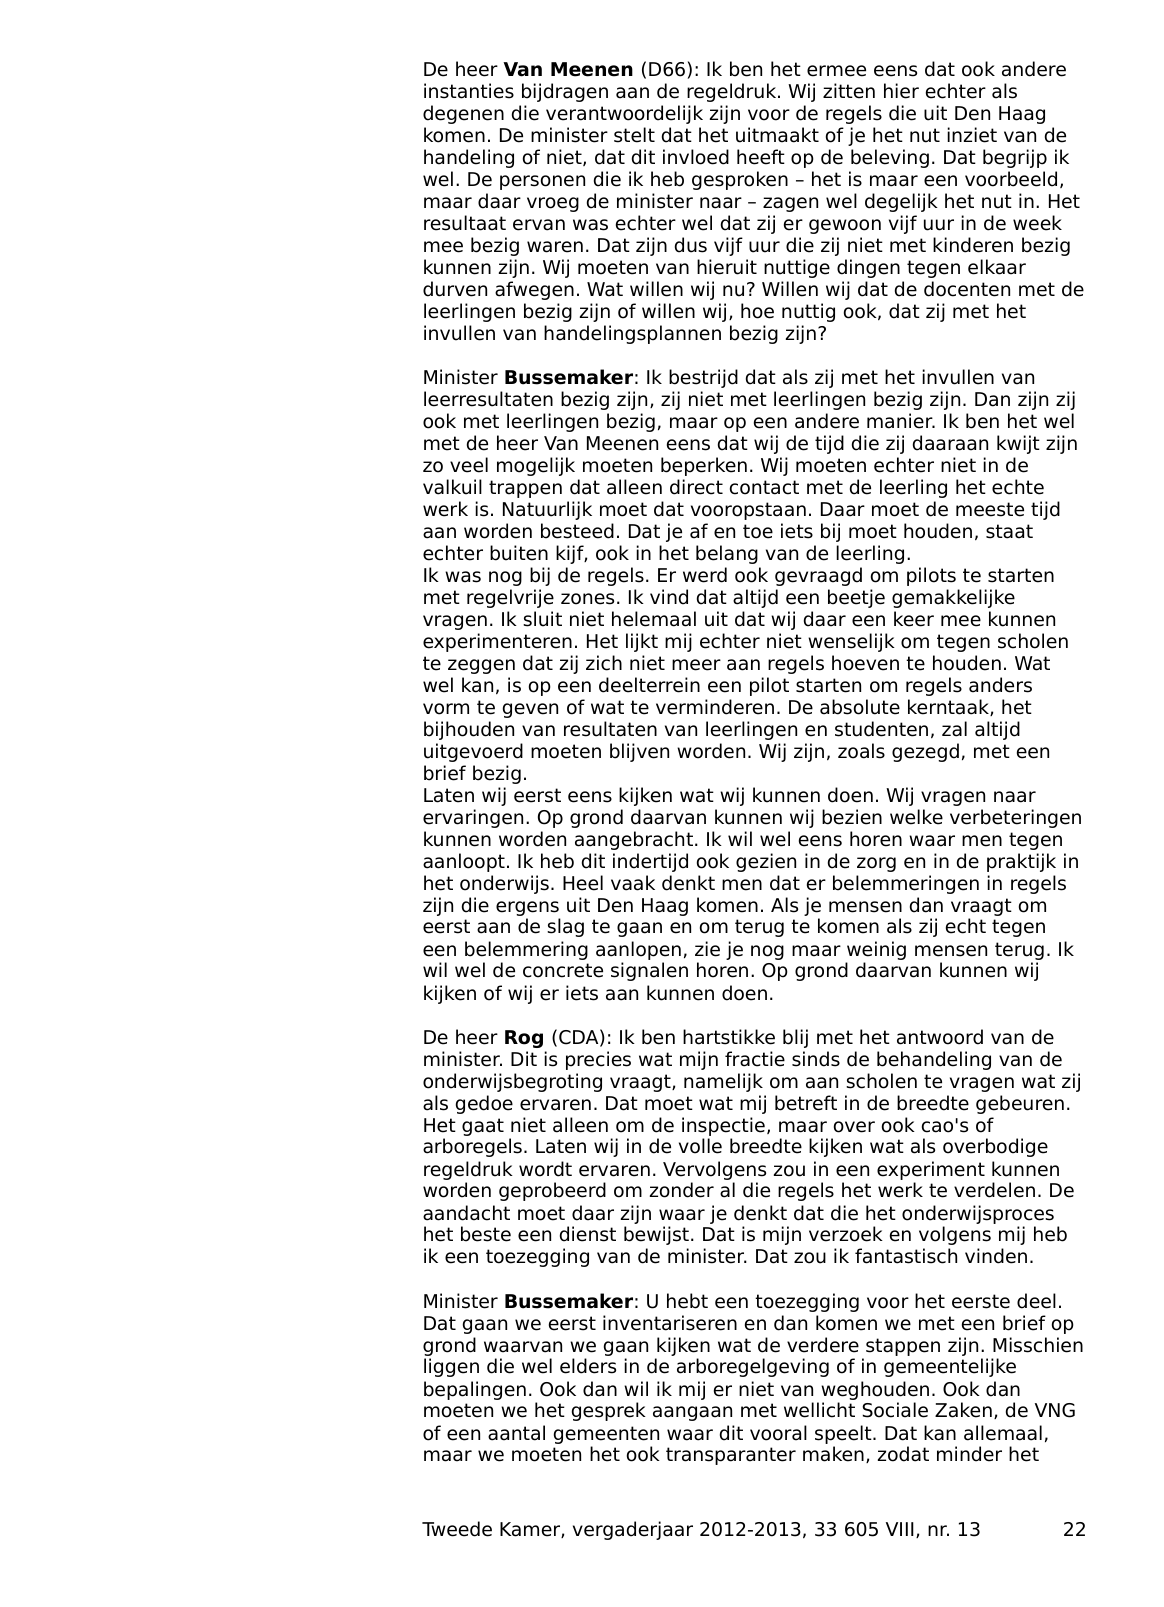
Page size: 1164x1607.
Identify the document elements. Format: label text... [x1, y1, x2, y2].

text Ik was nog bij de regels. Er werd ook gevraagd om pilots te starten met regelvrije zones. Ik vind dat altijd een beetje gemakkelijke vragen. Ik sluit niet helemaal uit dat wij daar een keer mee kunnen experimenteren. Het lijkt mij echter niet wenselijk om tegen scholen te zeggen dat zij zich niet meer aan regels hoeven te houden. Wat wel kan, is op een deelterrein een pilot starten om regels anders vorm te geven of wat te verminderen. De absolute kerntaak, het bijhouden van resultaten van leerlingen en studenten, zal altijd uitgevoerd moeten blijven worden. Wij zijn, zoals gezegd, met een brief bezig. [422, 565, 1087, 784]
text Minister Bussemaker: U hebt een toezegging voor het eerste deel. Dat gaan we eerst inventariseren en dan komen we met een brief op grond waarvan we gaan kijken wat de verdere stappen zijn. Misschien liggen die wel elders in de arboregelgeving of in gemeentelijke bepalingen. Ook dan wil ik mij er niet van weghouden. Ook dan moeten we het gesprek aangaan met wellicht Sociale Zaken, de VNG of een aantal gemeenten waar dit vooral speelt. Dat kan allemaal, maar we moeten het ook transparanter maken, zodat minder het [422, 1291, 1087, 1466]
text Laten wij eerst eens kijken wat wij kunnen doen. Wij vragen naar ervaringen. Op grond daarvan kunnen wij bezien welke verbeteringen kunnen worden aangebracht. Ik wil wel eens horen waar men tegen aanloopt. Ik heb dit indertijd ook gezien in de zorg en in de praktijk in het onderwijs. Heel vaak denkt men dat er belemmeringen in regels zijn die ergens uit Den Haag komen. Als je mensen dan vraagt om eerst aan de slag te gaan en om terug te komen als zij echt tegen een belemmering aanlopen, zie je nog maar weinig mensen terug. Ik wil wel de concrete signalen horen. Op grond daarvan kunnen wij kijken of wij er iets aan kunnen doen. [422, 784, 1087, 1004]
text Minister Bussemaker: Ik bestrijd dat als zij met het invullen van leerresultaten bezig zijn, zij niet met leerlingen bezig zijn. Dan zijn zij ook met leerlingen bezig, maar op een andere manier. Ik ben het wel met de heer Van Meenen eens dat wij de tijd die zij daaraan kwijt zijn zo veel mogelijk moeten beperken. Wij moeten echter niet in de valkuil trappen dat alleen direct contact met de leerling het echte werk is. Natuurlijk moet dat vooropstaan. Daar moet de meeste tijd aan worden besteed. Dat je af en toe iets bij moet houden, staat echter buiten kijf, ook in het belang van de leerling. [422, 367, 1087, 565]
text De heer Van Meenen (D66): Ik ben het ermee eens dat ook andere instanties bijdragen aan de regeldruk. Wij zitten hier echter als degenen die verantwoordelijk zijn voor de regels die uit Den Haag komen. De minister stelt dat het uitmaakt of je het nut inziet van de handeling of niet, dat dit invloed heeft op de beleving. Dat begrijp ik wel. De personen die ik heb gesproken – het is maar een voorbeeld, maar daar vroeg de minister naar – zagen wel degelijk het nut in. Het resultaat ervan was echter wel dat zij er gewoon vijf uur in de week mee bezig waren. Dat zijn dus vijf uur die zij niet met kinderen bezig kunnen zijn. Wij moeten van hieruit nuttige dingen tegen elkaar durven afwegen. Wat willen wij nu? Willen wij dat de docenten met de leerlingen bezig zijn of willen wij, hoe nuttig ook, dat zij met het invullen van handelingsplannen bezig zijn? [422, 59, 1087, 345]
text De heer Rog (CDA): Ik ben hartstikke blij met het antwoord van de minister. Dit is precies wat mijn fractie sinds de behandeling van de onderwijsbegroting vraagt, namelijk om aan scholen te vragen wat zij als gedoe ervaren. Dat moet wat mij betreft in de breedte gebeuren. Het gaat niet alleen om de inspectie, maar over ook cao's of arboregels. Laten wij in de volle breedte kijken wat als overbodige regeldruk wordt ervaren. Vervolgens zou in een experiment kunnen worden geprobeerd om zonder al die regels het werk te verdelen. De aandacht moet daar zijn waar je denkt dat die het onderwijsproces het beste een dienst bewijst. Dat is mijn verzoek en volgens mij heb ik een toezegging van de minister. Dat zou ik fantastisch vinden. [422, 1027, 1087, 1268]
